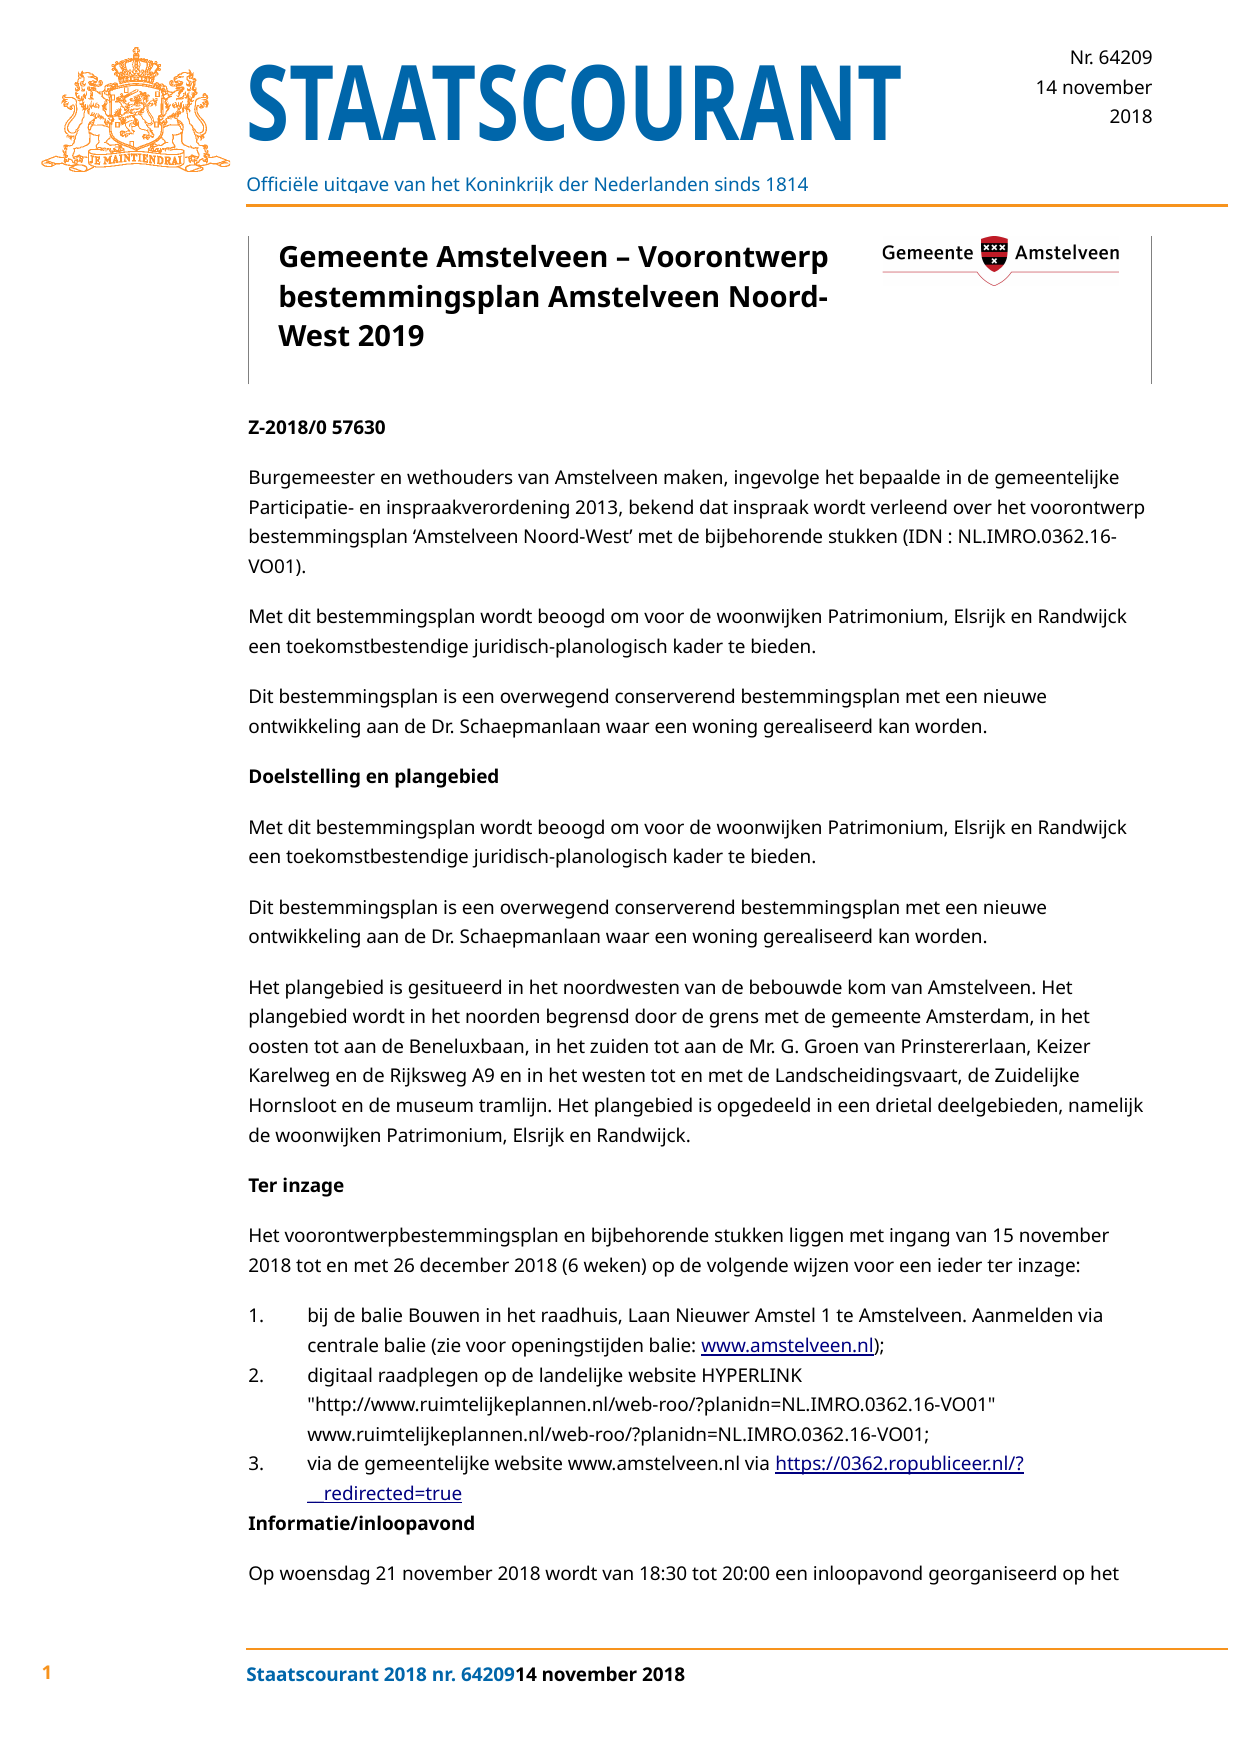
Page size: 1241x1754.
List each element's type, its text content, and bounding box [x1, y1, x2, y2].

text Met dit bestemmingsplan wordt beoogd om voor de woonwijken Patrimonium, Elsrijk en Randwijck een toekomstbestendige juridisch-planologisch kader te bieden. [248, 814, 1152, 869]
text Doelstelling en plangebied [248, 763, 1152, 789]
text Het voorontwerpbestemmingsplan en bijbehorende stukken liggen met ingang van 15 november 2018 tot en met 26 december 2018 (6 weken) op de volgende wijzen voor een ieder ter inzage: [248, 1223, 1152, 1278]
text Met dit bestemmingsplan wordt beoogd om voor de woonwijken Patrimonium, Elsrijk en Randwijck een toekomstbestendige juridisch-planologisch kader te bieden. [248, 603, 1152, 659]
text Z-2018/0 57630 [248, 414, 1152, 440]
table_header Gemeente Amstelveen – Voorontwerp bestemmingsplan Amstelveen Noord-West 2019 [249, 236, 850, 384]
list via de gemeentelijke website www.amstelveen.nl via https://0362.ropubliceer.nl/?__redirected=true [248, 1451, 1152, 1506]
list bij de balie Bouwen in het raadhuis, Laan Nieuwer Amstel 1 te Amstelveen. Aanmelden via centrale balie (zie voor openingstijden balie: www.amstelveen.nl); [248, 1303, 1152, 1358]
text Op woensdag 21 november 2018 wordt van 18:30 tot 20:00 een inloopavond georganiseerd op het [248, 1560, 1152, 1586]
picture [882, 236, 1119, 286]
text Informatie/inloopavond [248, 1510, 1152, 1536]
list digitaal raadplegen op de landelijke website HYPERLINK "http://www.ruimtelijkeplannen.nl/web-roo/?planidn=NL.IMRO.0362.16-VO01" www.ruimtelijkeplannen.nl/web-roo/?planidn=NL.IMRO.0362.16-VO01; [248, 1362, 1152, 1447]
text Dit bestemmingsplan is een overwegend conserverend bestemmingsplan met een nieuwe ontwikkeling aan de Dr. Schaepmanlaan waar een woning gerealiseerd kan worden. [248, 683, 1152, 739]
text Het plangebied is gesitueerd in het noordwesten van de bebouwde kom van Amstelveen. Het plangebied wordt in het noorden begrensd door de grens met de gemeente Amsterdam, in het oosten tot aan de Beneluxbaan, in het zuiden tot aan de Mr. G. Groen van Prinstererlaan, Keizer Karelweg en de Rijksweg A9 en in het westen tot en met de Landscheidingsvaart, de Zuidelijke Hornsloot en de museum tramlijn. Het plangebied is opgedeeld in een drietal deelgebieden, namelijk de woonwijken Patrimonium, Elsrijk en Randwijck. [248, 974, 1152, 1148]
picture [41, 47, 231, 172]
table_header [850, 236, 1151, 384]
text Ter inzage [248, 1172, 1152, 1198]
text Dit bestemmingsplan is een overwegend conserverend bestemmingsplan met een nieuwe ontwikkeling aan de Dr. Schaepmanlaan waar een woning gerealiseerd kan worden. [248, 894, 1152, 949]
text Burgemeester en wethouders van Amstelveen maken, ingevolge het bepaalde in de gemeentelijke Participatie- en inspraakverordening 2013, bekend dat inspraak wordt verleend over het voorontwerp bestemmingsplan ‘Amstelveen Noord-West’ met de bijbehorende stukken (IDN : NL.IMRO.0362.16-VO01). [248, 464, 1152, 579]
